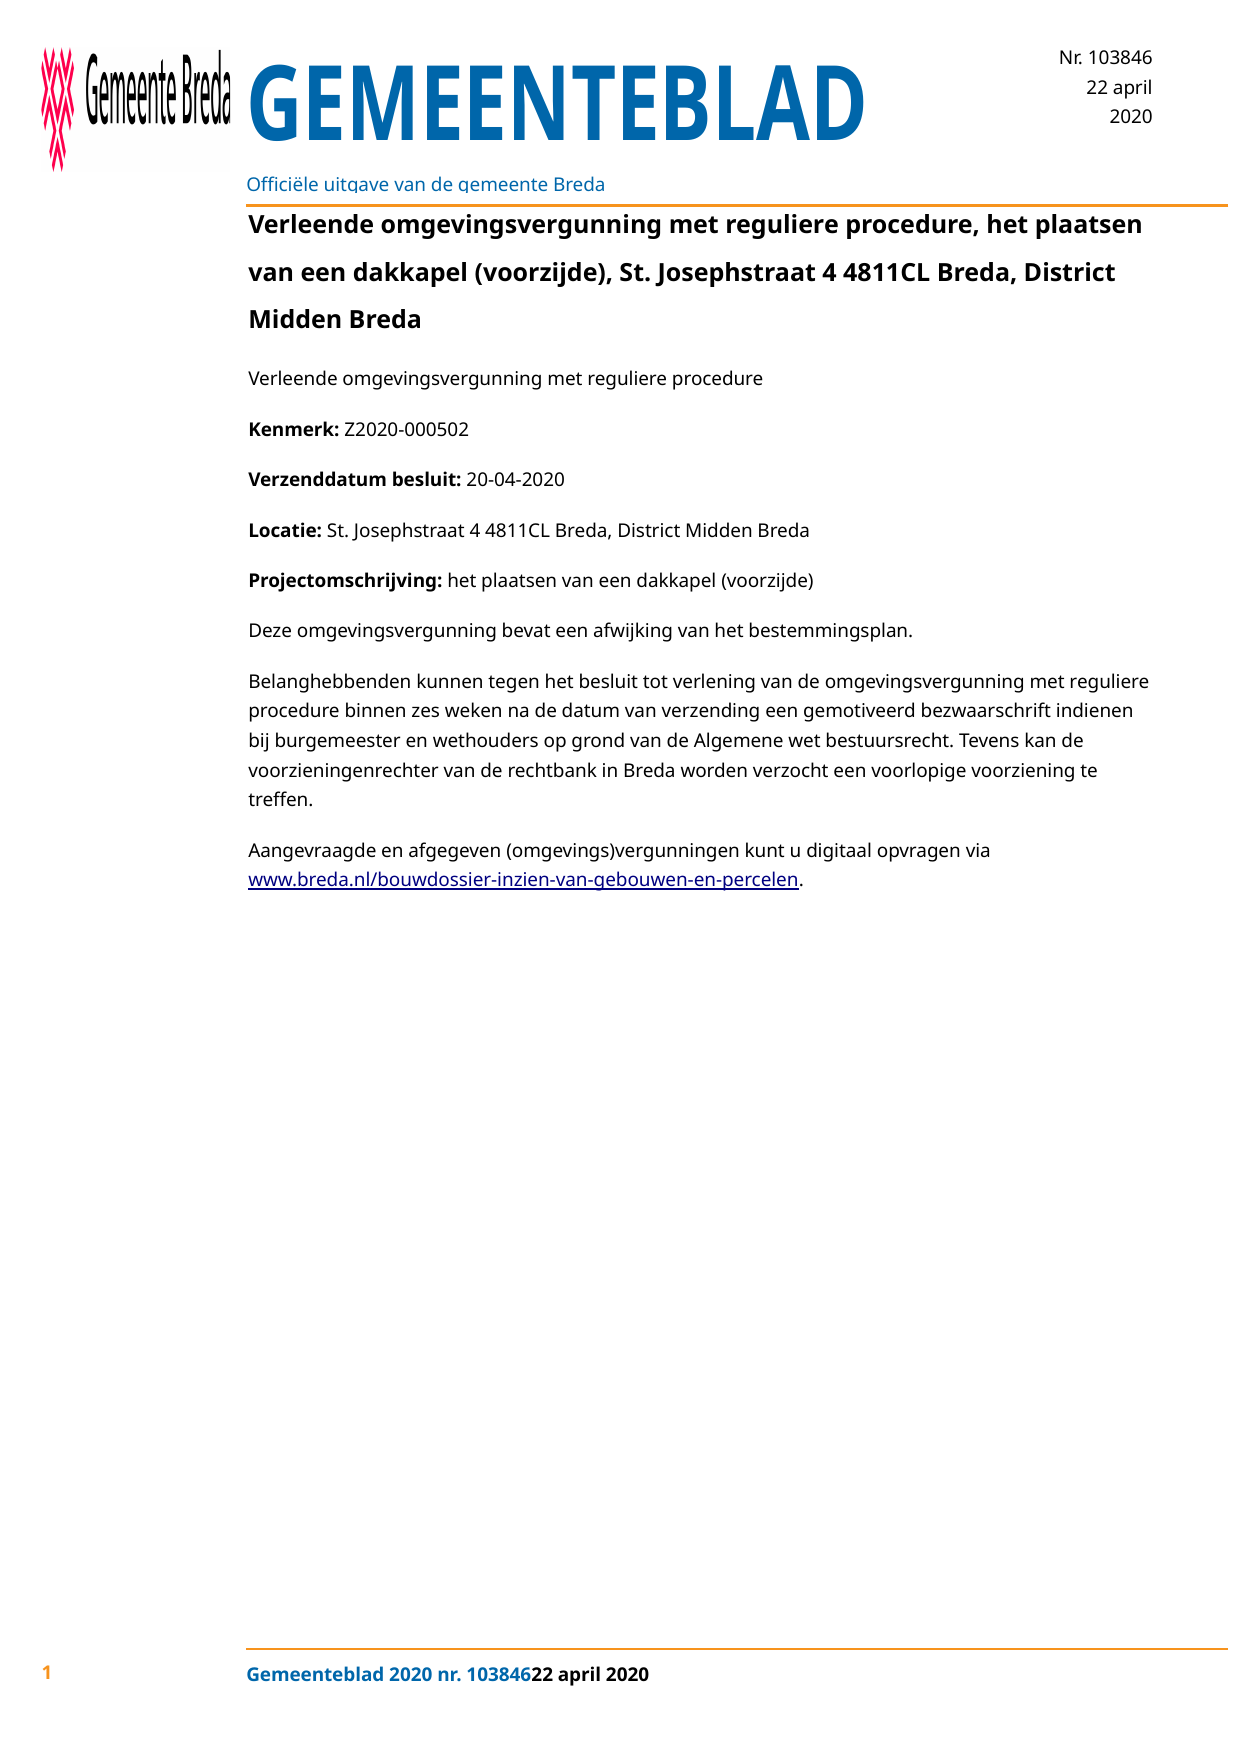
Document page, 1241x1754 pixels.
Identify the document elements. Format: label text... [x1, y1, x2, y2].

text Belanghebbenden kunnen tegen het besluit tot verlening van de omgevingsvergunning met reguliere procedure binnen zes weken na de datum van verzending een gemotiveerd bezwaarschrift indienen bij burgemeester en wethouders op grond van de Algemene wet bestuursrecht. Tevens kan de voorzieningenrechter van de rechtbank in Breda worden verzocht een voorlopige voorziening te treffen. [248, 668, 1152, 812]
text Verleende omgevingsvergunning met reguliere procedure [248, 366, 1152, 391]
picture [41, 47, 231, 172]
text Aangevraagde en afgegeven (omgevings)vergunningen kunt u digitaal opvragen via www.breda.nl/bouwdossier-inzien-van-gebouwen-en-percelen. [248, 837, 1152, 892]
text Kenmerk: Z2020-000502 [248, 416, 1152, 442]
text Deze omgevingsvergunning bevat een afwijking van het bestemmingsplan. [248, 618, 1152, 643]
text Projectomschrijving: het plaatsen van een dakkapel (voorzijde) [248, 567, 1152, 593]
text Verzenddatum besluit: 20-04-2020 [248, 466, 1152, 492]
text Locatie: St. Josephstraat 4 4811CL Breda, District Midden Breda [248, 517, 1152, 542]
text Verleende omgevingsvergunning met reguliere procedure, het plaatsen van een dakkapel (voorzijde), St. Josephstraat 4 4811CL Breda, District Midden Breda [248, 207, 1152, 336]
